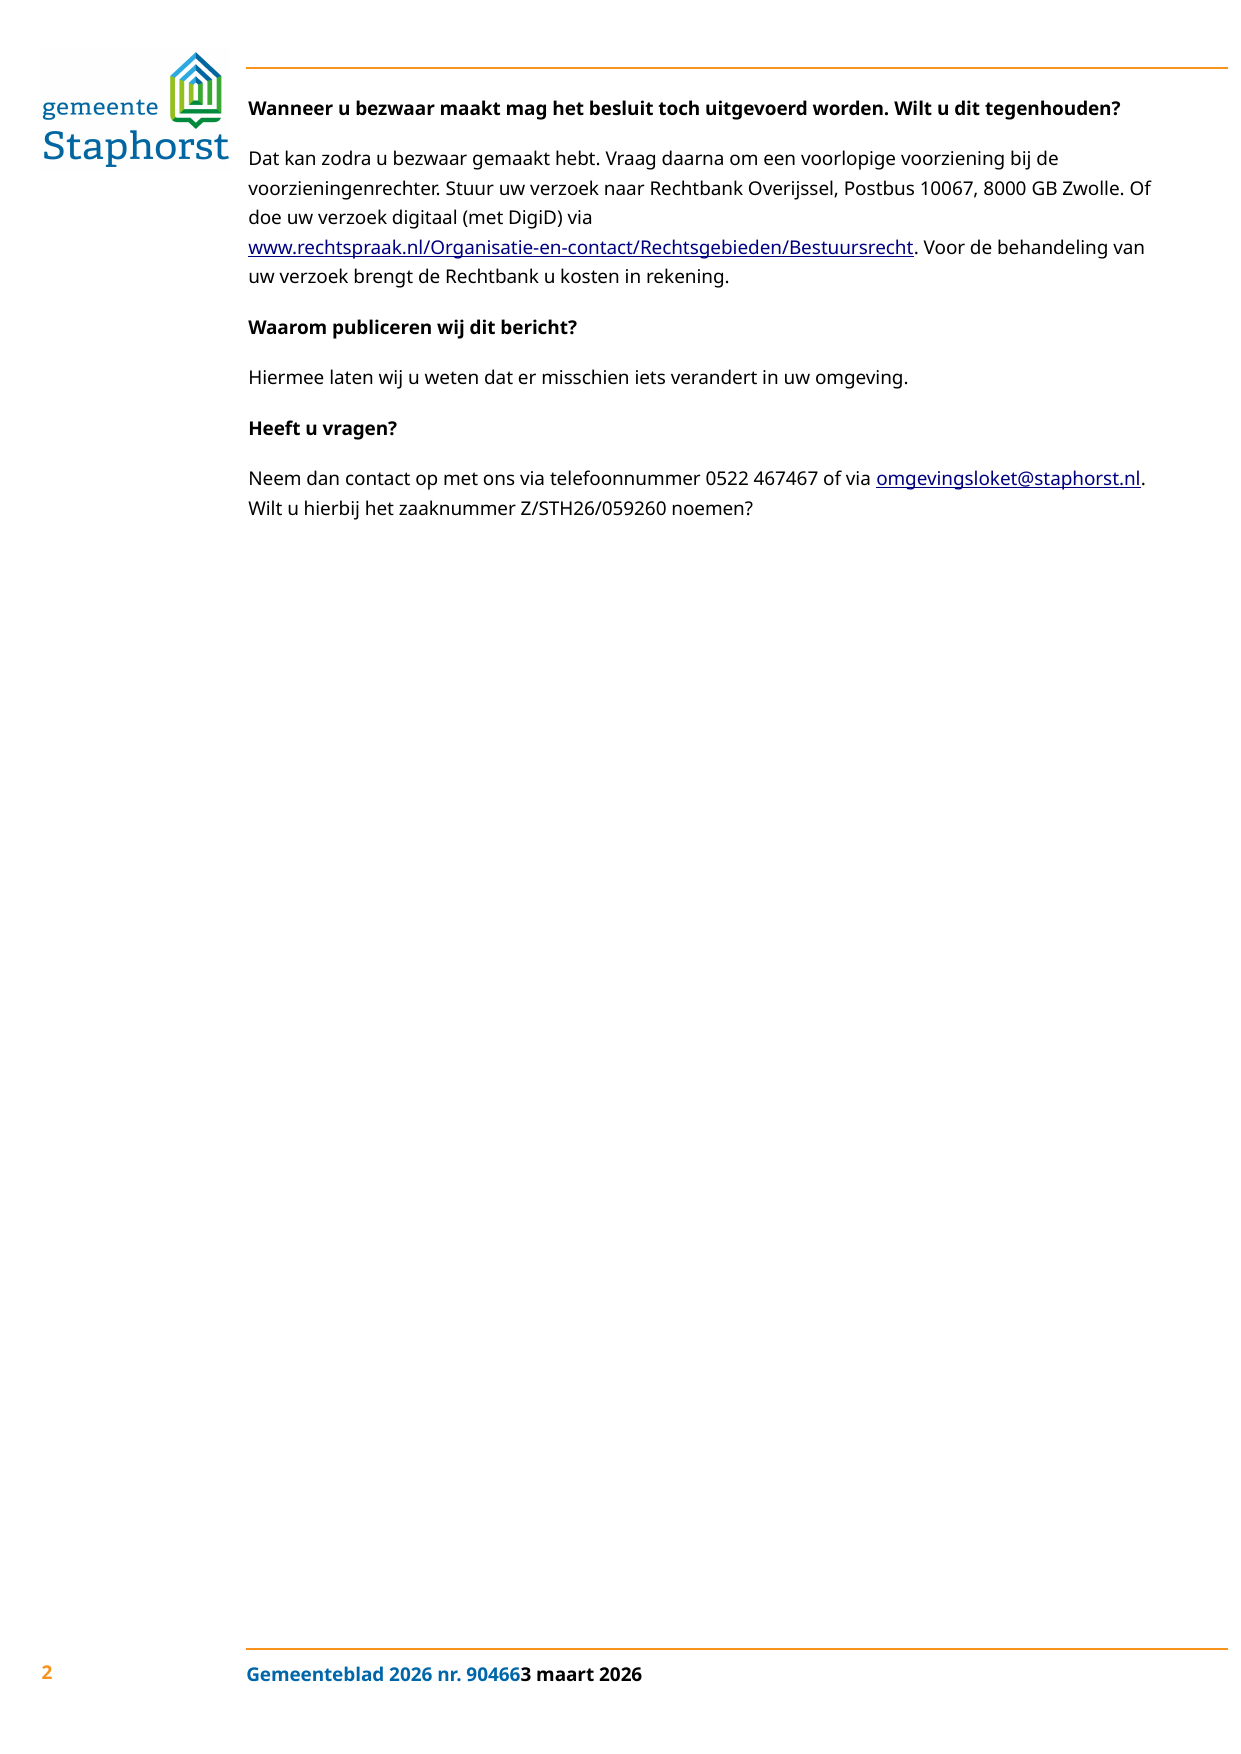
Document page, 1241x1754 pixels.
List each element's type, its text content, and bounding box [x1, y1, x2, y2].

text Waarom publiceren wij dit bericht? [248, 314, 1152, 340]
text Wanneer u bezwaar maakt mag het besluit toch uitgevoerd worden. Wilt u dit tegenhouden? [248, 95, 1152, 121]
text Neem dan contact op met ons via telefoonnummer 0522 467467 of via omgevingsloket@staphorst.nl. Wilt u hierbij het zaaknummer Z/STH26/059260 noemen? [248, 465, 1152, 521]
text Hiermee laten wij u weten dat er misschien iets verandert in uw omgeving. [248, 364, 1152, 390]
text Dat kan zodra u bezwaar gemaakt hebt. Vraag daarna om een voorlopige voorziening bij de voorzieningenrechter. Stuur uw verzoek naar Rechtbank Overijssel, Postbus 10067, 8000 GB Zwolle. Of doe uw verzoek digitaal (met DigiD) via www.rechtspraak.nl/Organisatie-en-contact/Rechtsgebieden/Bestuursrecht. Voor de behandeling van uw verzoek brengt de Rechtbank u kosten in rekening. [248, 145, 1152, 289]
text Heeft u vragen? [248, 415, 1152, 441]
picture [41, 47, 231, 172]
